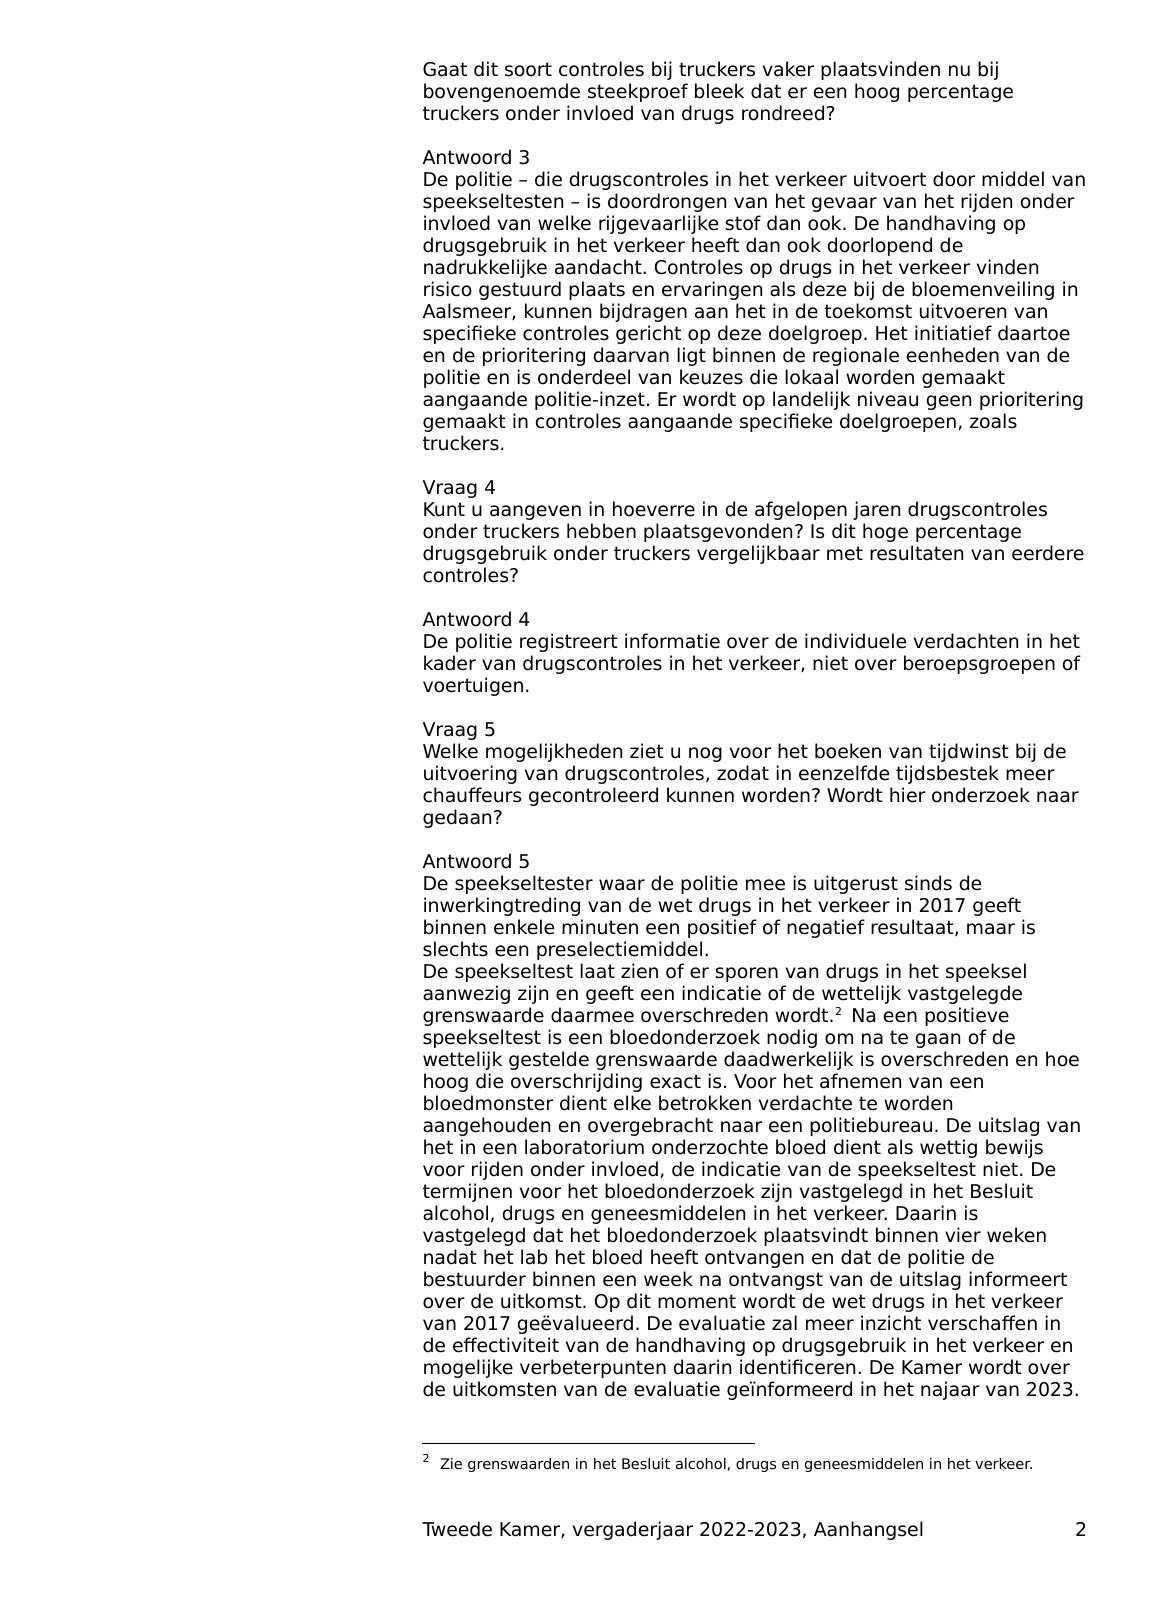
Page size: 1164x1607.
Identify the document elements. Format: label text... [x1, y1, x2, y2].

text Vraag 5 [422, 719, 1087, 741]
text Antwoord 5 [422, 851, 1087, 873]
text Welke mogelijkheden ziet u nog voor het boeken van tijdwinst bij de uitvoering van drugscontroles, zodat in eenzelfde tijdsbestek meer chauffeurs gecontroleerd kunnen worden? Wordt hier onderzoek naar gedaan? [422, 741, 1087, 829]
text Kunt u aangeven in hoeverre in de afgelopen jaren drugscontroles onder truckers hebben plaatsgevonden? Is dit hoge percentage drugsgebruik onder truckers vergelijkbaar met resultaten van eerdere controles? [422, 499, 1087, 587]
text De politie – die drugscontroles in het verkeer uitvoert door middel van speekseltesten – is doordrongen van het gevaar van het rijden onder invloed van welke rijgevaarlijke stof dan ook. De handhaving op drugsgebruik in het verkeer heeft dan ook doorlopend de nadrukkelijke aandacht. Controles op drugs in het verkeer vinden risico gestuurd plaats en ervaringen als deze bij de bloemenveiling in Aalsmeer, kunnen bijdragen aan het in de toekomst uitvoeren van specifieke controles gericht op deze doelgroep. Het initiatief daartoe en de prioritering daarvan ligt binnen de regionale eenheden van de politie en is onderdeel van keuzes die lokaal worden gemaakt aangaande politie-inzet. Er wordt op landelijk niveau geen prioritering gemaakt in controles aangaande specifieke doelgroepen, zoals truckers. [422, 169, 1087, 455]
text Vraag 4 [422, 477, 1087, 499]
text Gaat dit soort controles bij truckers vaker plaatsvinden nu bij bovengenoemde steekproef bleek dat er een hoog percentage truckers onder invloed van drugs rondreed? [422, 59, 1087, 125]
text Zie grenswaarden in het Besluit alcohol, drugs en geneesmiddelen in het verkeer. [422, 1452, 1087, 1474]
text De speekseltest laat zien of er sporen van drugs in het speeksel aanwezig zijn en geeft een indicatie of de wettelijk vastgelegde grenswaarde daarmee overschreden wordt. Na een positieve speekseltest is een bloedonderzoek nodig om na te gaan of de wettelijk gestelde grenswaarde daadwerkelijk is overschreden en hoe hoog die overschrijding exact is. Voor het afnemen van een bloedmonster dient elke betrokken verdachte te worden aangehouden en overgebracht naar een politiebureau. De uitslag van het in een laboratorium onderzochte bloed dient als wettig bewijs voor rijden onder invloed, de indicatie van de speekseltest niet. De termijnen voor het bloedonderzoek zijn vastgelegd in het Besluit alcohol, drugs en geneesmiddelen in het verkeer. Daarin is vastgelegd dat het bloedonderzoek plaatsvindt binnen vier weken nadat het lab het bloed heeft ontvangen en dat de politie de bestuurder binnen een week na ontvangst van de uitslag informeert over de uitkomst. Op dit moment wordt de wet drugs in het verkeer van 2017 geëvalueerd. De evaluatie zal meer inzicht verschaffen in de effectiviteit van de handhaving op drugsgebruik in het verkeer en mogelijke verbeterpunten daarin identificeren. De Kamer wordt over de uitkomsten van de evaluatie geïnformeerd in het najaar van 2023. [422, 961, 1087, 1401]
text Antwoord 3 [422, 147, 1087, 169]
text Antwoord 4 [422, 609, 1087, 631]
text De speekseltester waar de politie mee is uitgerust sinds de inwerkingtreding van de wet drugs in het verkeer in 2017 geeft binnen enkele minuten een positief of negatief resultaat, maar is slechts een preselectiemiddel. [422, 873, 1087, 961]
text De politie registreert informatie over de individuele verdachten in het kader van drugscontroles in het verkeer, niet over beroepsgroepen of voertuigen. [422, 631, 1087, 697]
